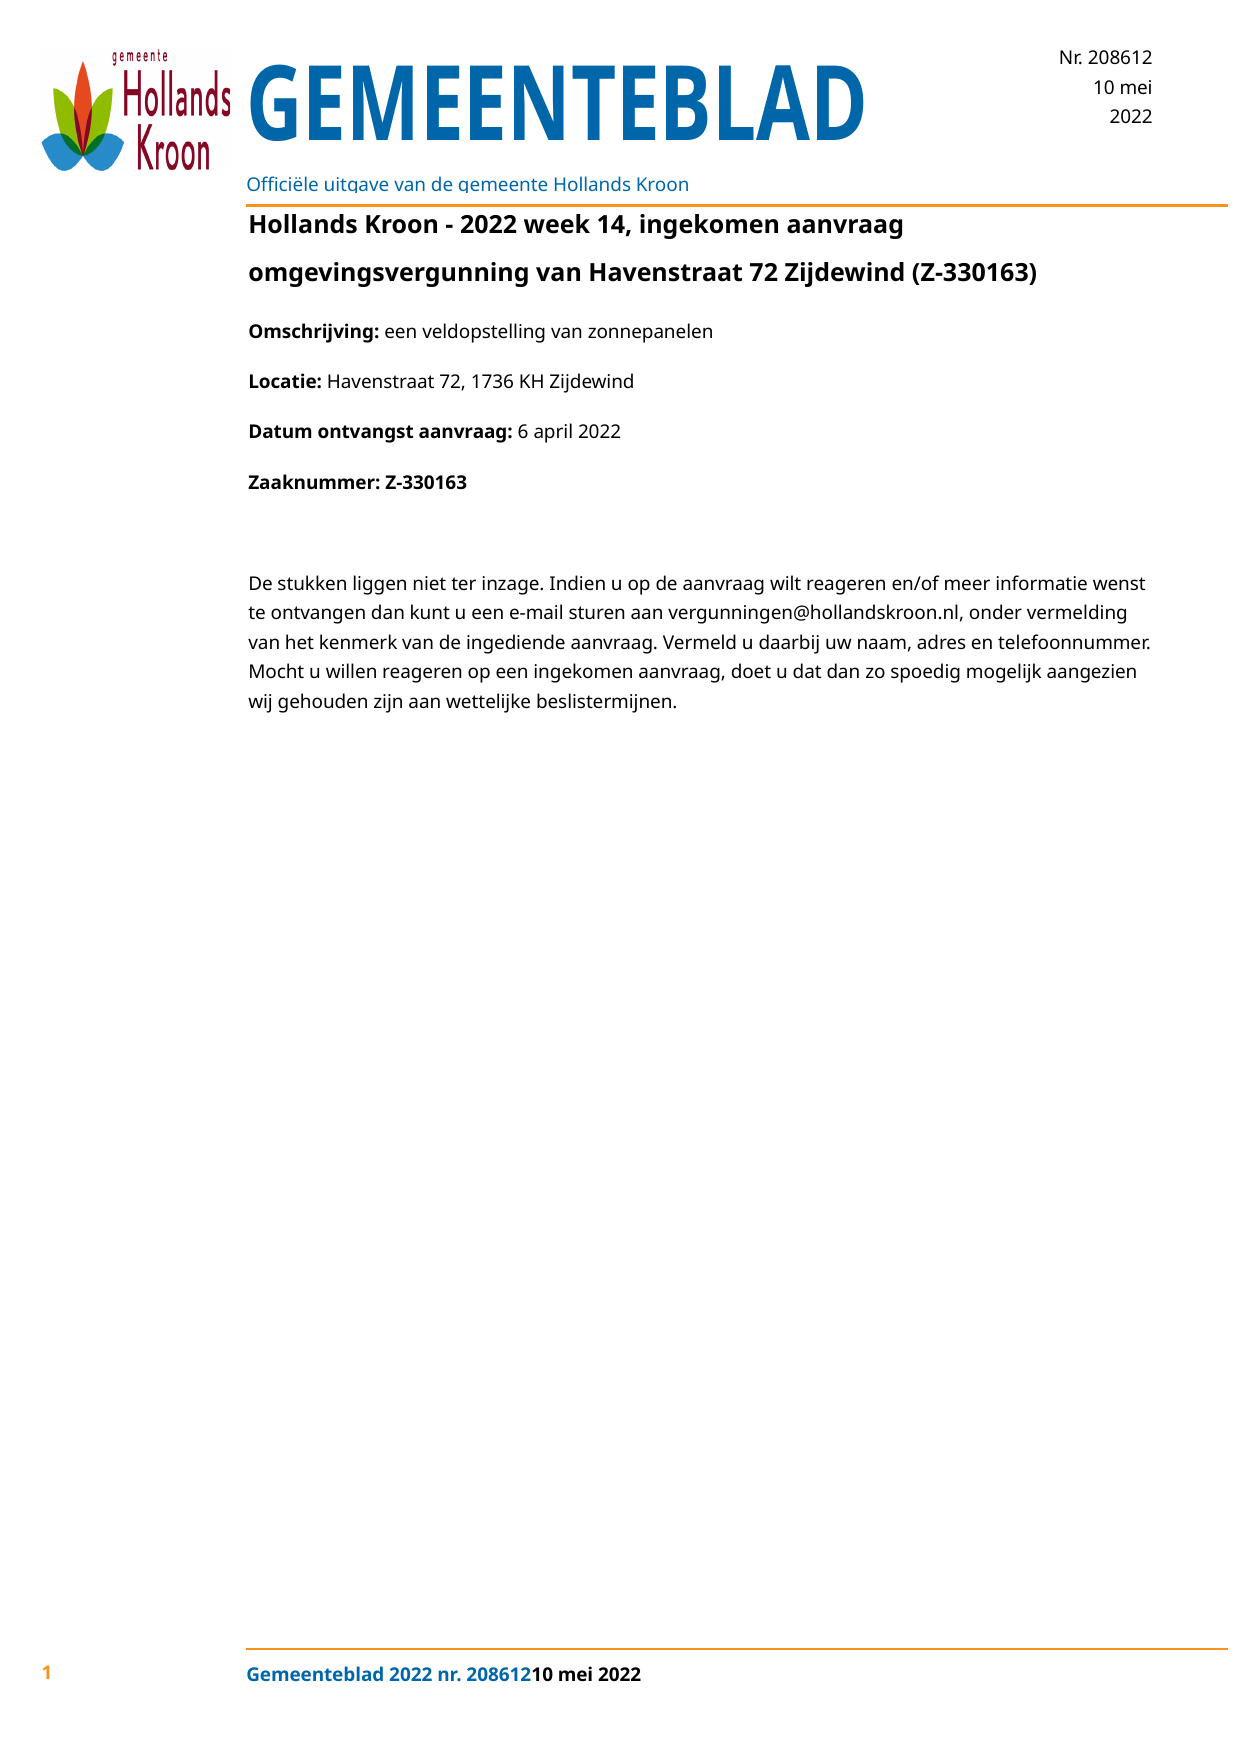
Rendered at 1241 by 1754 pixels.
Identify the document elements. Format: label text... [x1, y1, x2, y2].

text Omschrijving: een veldopstelling van zonnepanelen [248, 318, 1152, 344]
text Locatie: Havenstraat 72, 1736 KH Zijdewind [248, 368, 1152, 394]
text De stukken liggen niet ter inzage. Indien u op de aanvraag wilt reageren en/of meer informatie wenst te ontvangen dan kunt u een e-mail sturen aan vergunningen@hollandskroon.nl, onder vermelding van het kenmerk van de ingediende aanvraag. Vermeld u daarbij uw naam, adres en telefoonnummer. Mocht u willen reageren op een ingekomen aanvraag, doet u dat dan zo spoedig mogelijk aangezien wij gehouden zijn aan wettelijke beslistermijnen. [248, 570, 1152, 714]
picture [41, 47, 231, 172]
text Zaaknummer: Z-330163 [248, 469, 1152, 495]
text Hollands Kroon - 2022 week 14, ingekomen aanvraag omgevingsvergunning van Havenstraat 72 Zijdewind (Z-330163) [248, 207, 1152, 288]
text Datum ontvangst aanvraag: 6 april 2022 [248, 419, 1152, 444]
